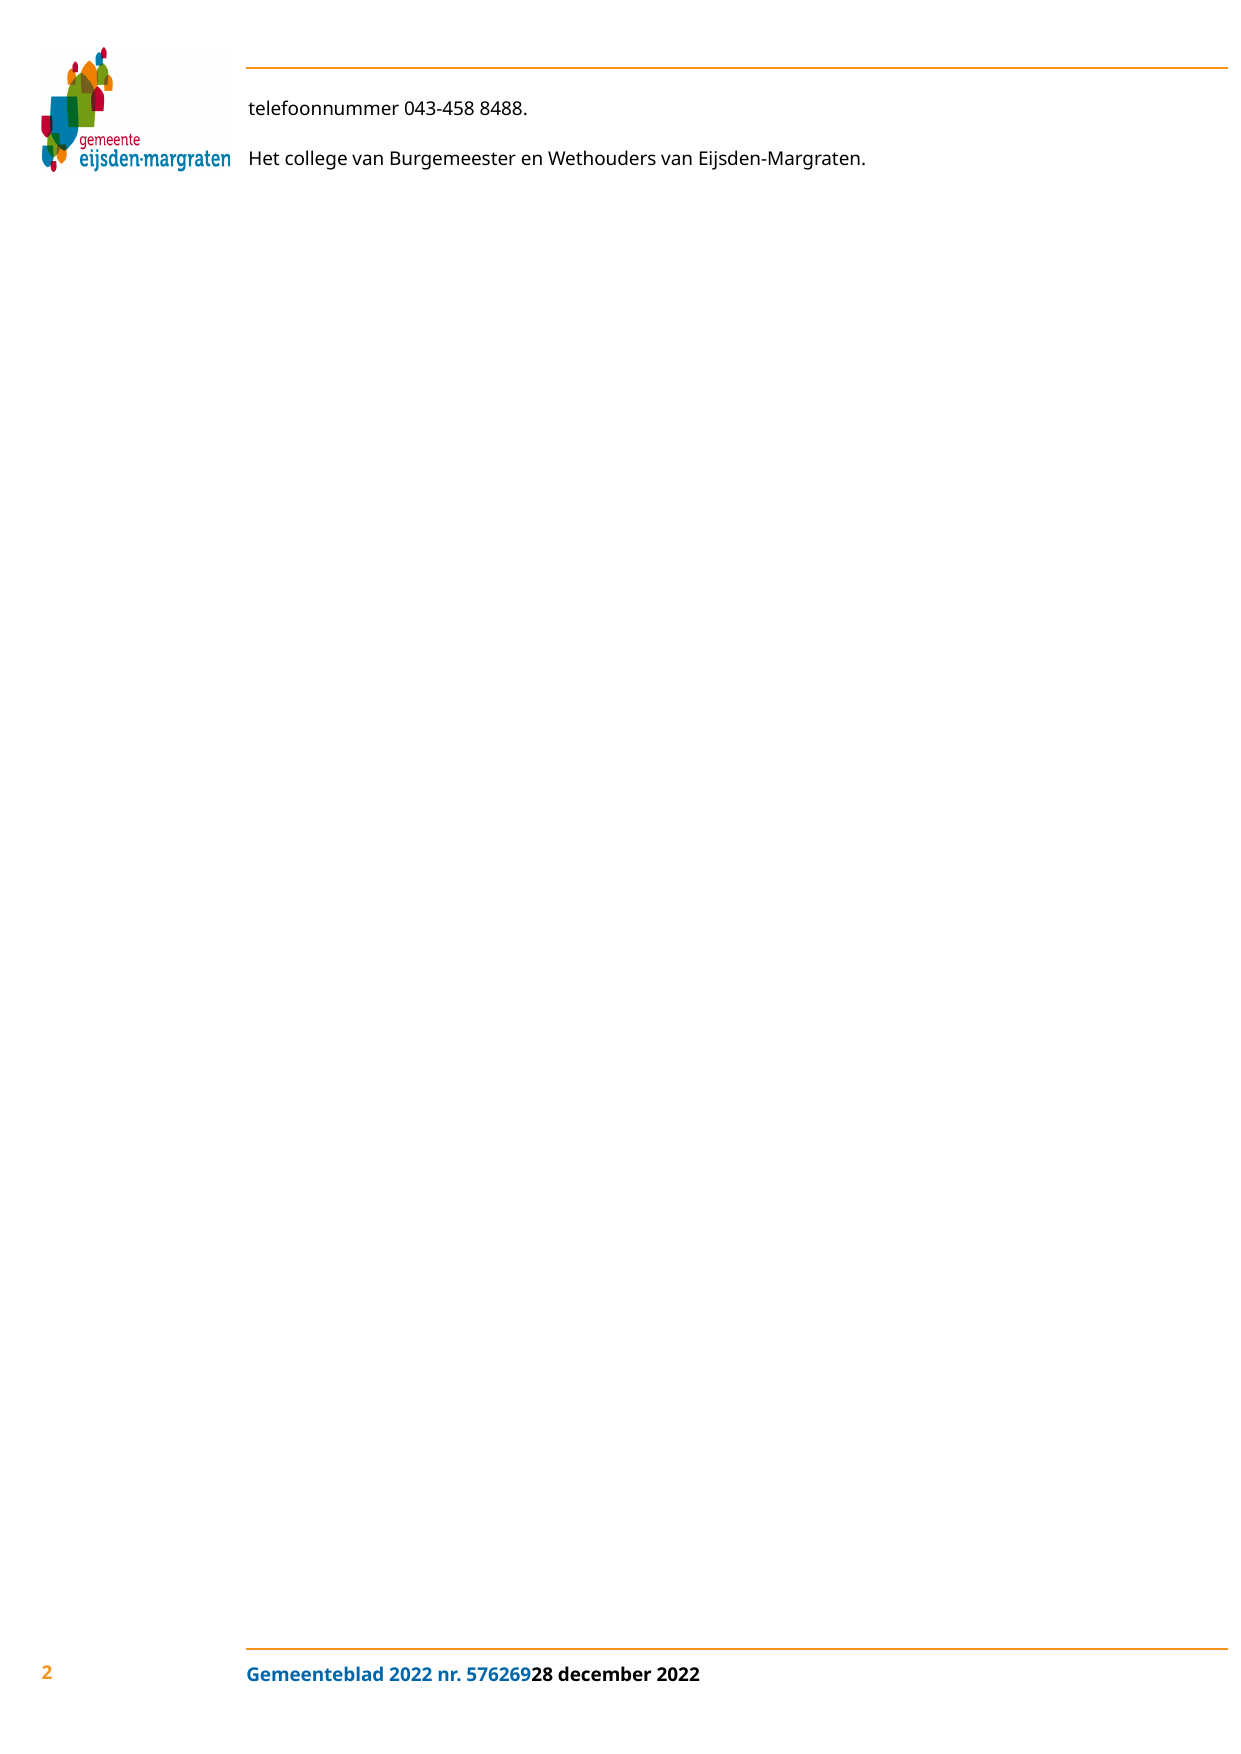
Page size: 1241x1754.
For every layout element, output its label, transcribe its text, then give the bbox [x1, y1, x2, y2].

picture [41, 47, 231, 172]
text telefoonnummer 043-458 8488. [248, 95, 1152, 121]
text Het college van Burgemeester en Wethouders van Eijsden-Margraten. [248, 145, 1152, 171]
